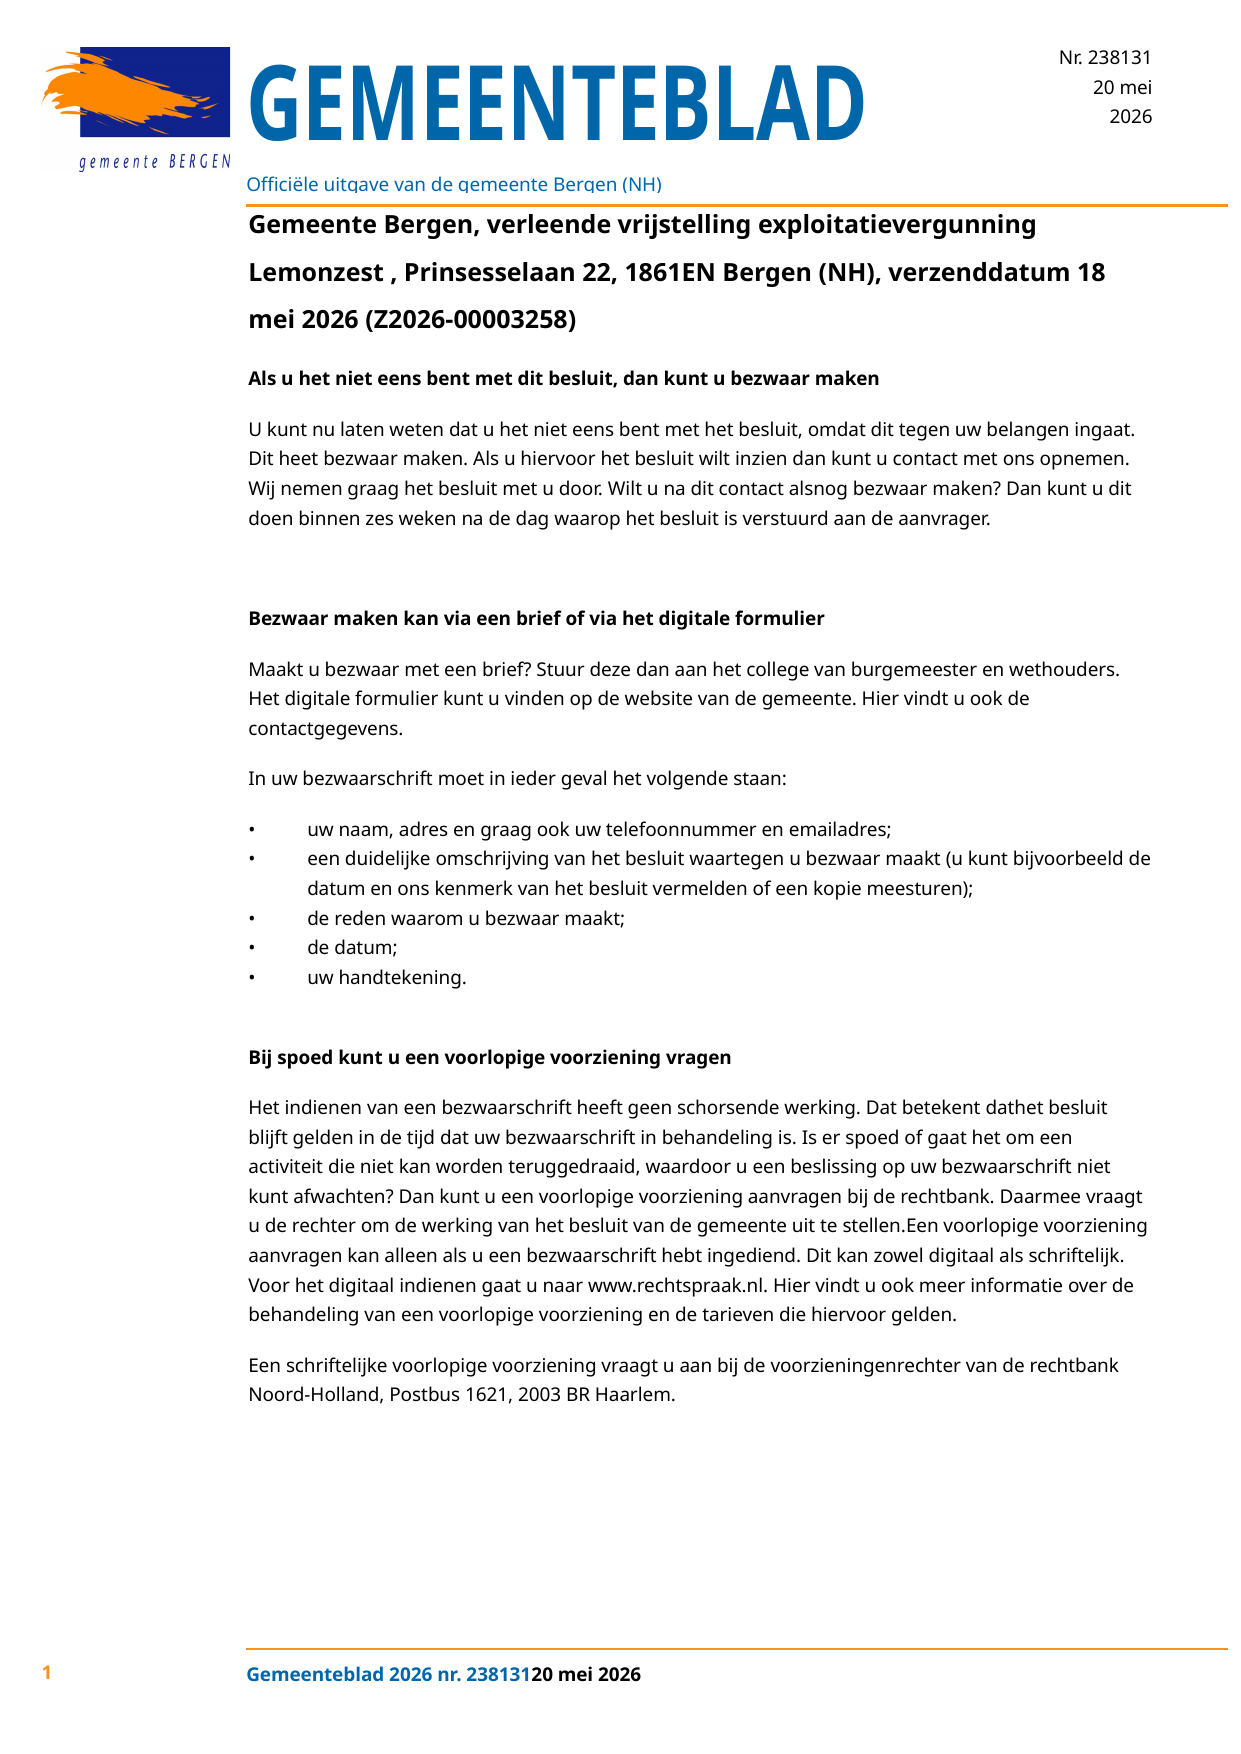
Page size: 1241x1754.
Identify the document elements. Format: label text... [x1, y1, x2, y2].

list uw handtekening. [248, 964, 1152, 989]
text Een schriftelijke voorlopige voorziening vraagt u aan bij de voorzieningenrechter van de rechtbank Noord-Holland, Postbus 1621, 2003 BR Haarlem. [248, 1352, 1152, 1407]
picture [41, 47, 231, 172]
text Het indienen van een bezwaarschrift heeft geen schorsende werking. Dat betekent dathet besluit blijft gelden in de tijd dat uw bezwaarschrift in behandeling is. Is er spoed of gaat het om een activiteit die niet kan worden teruggedraaid, waardoor u een beslissing op uw bezwaarschrift niet kunt afwachten? Dan kunt u een voorlopige voorziening aanvragen bij de rechtbank. Daarmee vraagt u de rechter om de werking van het besluit van de gemeente uit te stellen.Een voorlopige voorziening aanvragen kan alleen als u een bezwaarschrift hebt ingediend. Dit kan zowel digitaal als schriftelijk. Voor het digitaal indienen gaat u naar www.rechtspraak.nl. Hier vindt u ook meer informatie over de behandeling van een voorlopige voorziening en de tarieven die hiervoor gelden. [248, 1094, 1152, 1327]
list uw naam, adres en graag ook uw telefoonnummer en emailadres; [248, 816, 1152, 842]
text Bij spoed kunt u een voorlopige voorziening vragen [248, 1044, 1152, 1069]
text In uw bezwaarschrift moet in ieder geval het volgende staan: [248, 766, 1152, 791]
text Gemeente Bergen, verleende vrijstelling exploitatievergunning Lemonzest , Prinsesselaan 22, 1861EN Bergen (NH), verzenddatum 18 mei 2026 (Z2026-00003258) [248, 207, 1152, 336]
text Maakt u bezwaar met een brief? Stuur deze dan aan het college van burgemeester en wethouders. Het digitale formulier kunt u vinden op de website van de gemeente. Hier vindt u ook de contactgegevens. [248, 656, 1152, 741]
list de reden waarom u bezwaar maakt; [248, 905, 1152, 930]
text Bezwaar maken kan via een brief of via het digitale formulier [248, 606, 1152, 631]
text Als u het niet eens bent met dit besluit, dan kunt u bezwaar maken [248, 366, 1152, 391]
text U kunt nu laten weten dat u het niet eens bent met het besluit, omdat dit tegen uw belangen ingaat. Dit heet bezwaar maken. Als u hiervoor het besluit wilt inzien dan kunt u contact met ons opnemen. Wij nemen graag het besluit met u door. Wilt u na dit contact alsnog bezwaar maken? Dan kunt u dit doen binnen zes weken na de dag waarop het besluit is verstuurd aan de aanvrager. [248, 416, 1152, 530]
list een duidelijke omschrijving van het besluit waartegen u bezwaar maakt (u kunt bijvoorbeeld de datum en ons kenmerk van het besluit vermelden of een kopie meesturen); [248, 846, 1152, 901]
list de datum; [248, 934, 1152, 960]
